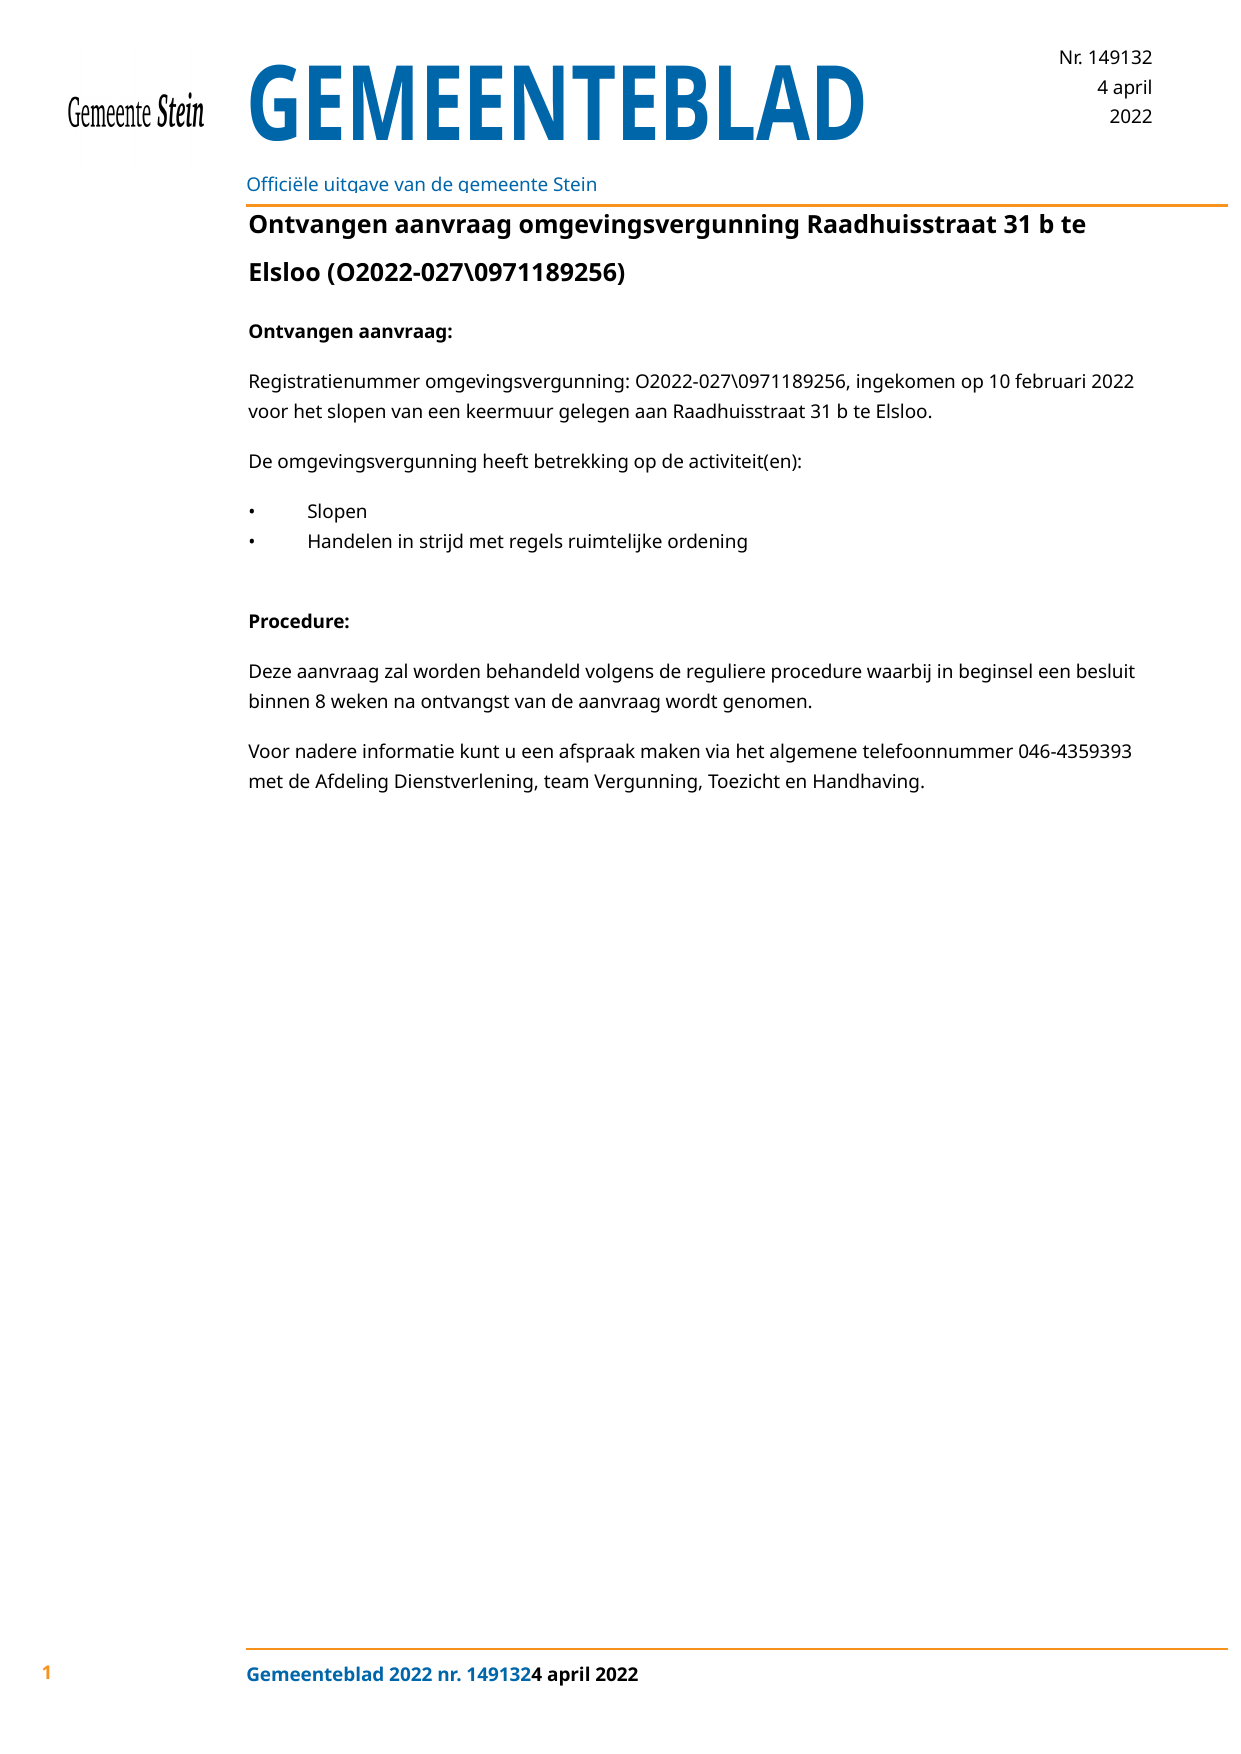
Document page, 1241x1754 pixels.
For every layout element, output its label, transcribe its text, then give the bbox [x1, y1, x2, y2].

text Ontvangen aanvraag: [248, 318, 1152, 344]
text Voor nadere informatie kunt u een afspraak maken via het algemene telefoonnummer 046-4359393 met de Afdeling Dienstverlening, team Vergunning, Toezicht en Handhaving. [248, 739, 1152, 794]
text Registratienummer omgevingsvergunning: O2022-027\0971189256, ingekomen op 10 februari 2022 voor het slopen van een keermuur gelegen aan Raadhuisstraat 31 b te Elsloo. [248, 368, 1152, 424]
text Procedure: [248, 608, 1152, 634]
picture [41, 47, 231, 172]
text De omgevingsvergunning heeft betrekking op de activiteit(en): [248, 448, 1152, 474]
list Handelen in strijd met regels ruimtelijke ordening [248, 528, 1152, 554]
list Slopen [248, 499, 1152, 524]
text Deze aanvraag zal worden behandeld volgens de reguliere procedure waarbij in beginsel een besluit binnen 8 weken na ontvangst van de aanvraag wordt genomen. [248, 659, 1152, 714]
text Ontvangen aanvraag omgevingsvergunning Raadhuisstraat 31 b te Elsloo (O2022-027\0971189256) [248, 207, 1152, 288]
